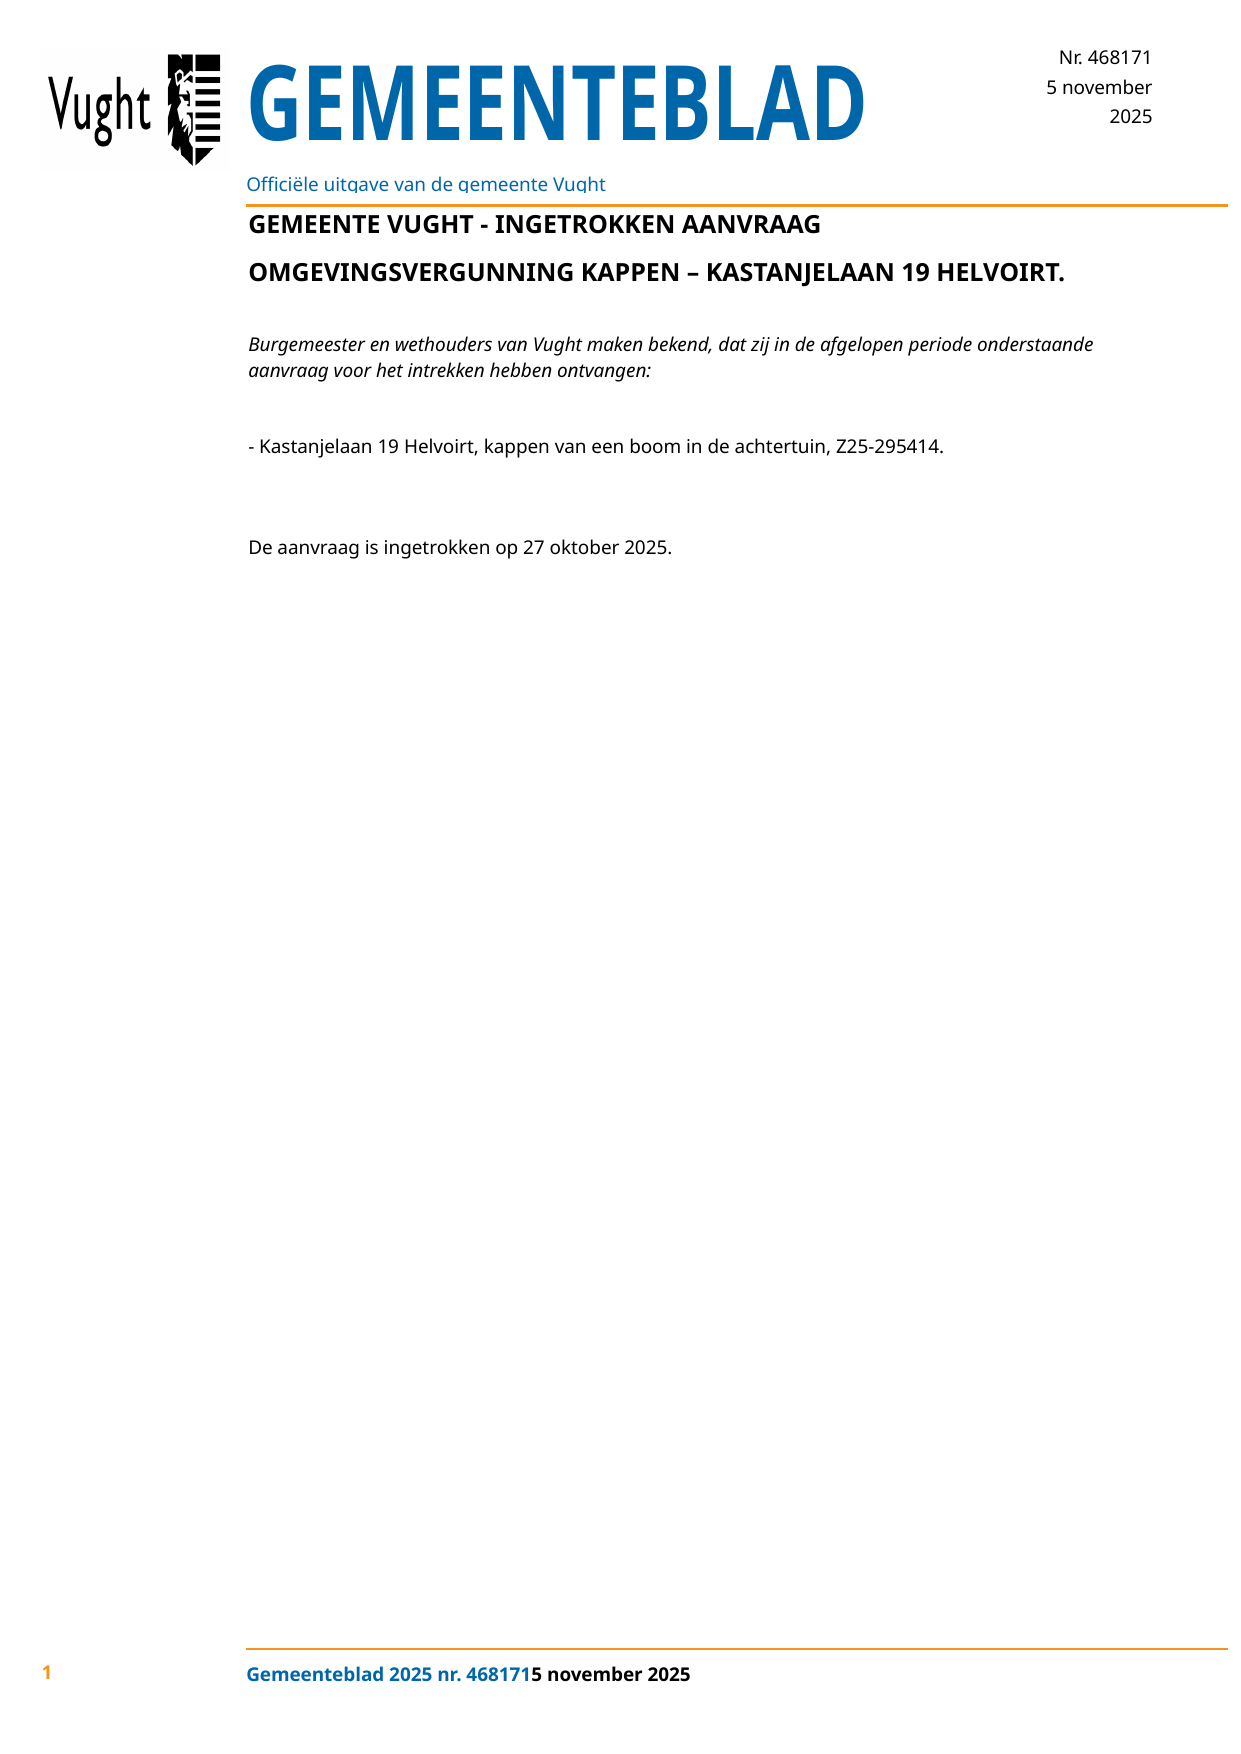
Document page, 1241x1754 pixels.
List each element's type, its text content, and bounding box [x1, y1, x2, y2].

text - Kastanjelaan 19 Helvoirt, kappen van een boom in de achtertuin, Z25-295414. [248, 433, 1152, 459]
text De aanvraag is ingetrokken op 27 oktober 2025. [248, 534, 1152, 560]
text Burgemeester en wethouders van Vught maken bekend, dat zij in de afgelopen periode onderstaande aanvraag voor het intrekken hebben ontvangen: [248, 331, 1152, 383]
text GEMEENTE VUGHT - INGETROKKEN AANVRAAG OMGEVINGSVERGUNNING KAPPEN – KASTANJELAAN 19 HELVOIRT. [248, 207, 1152, 288]
picture [41, 47, 231, 172]
